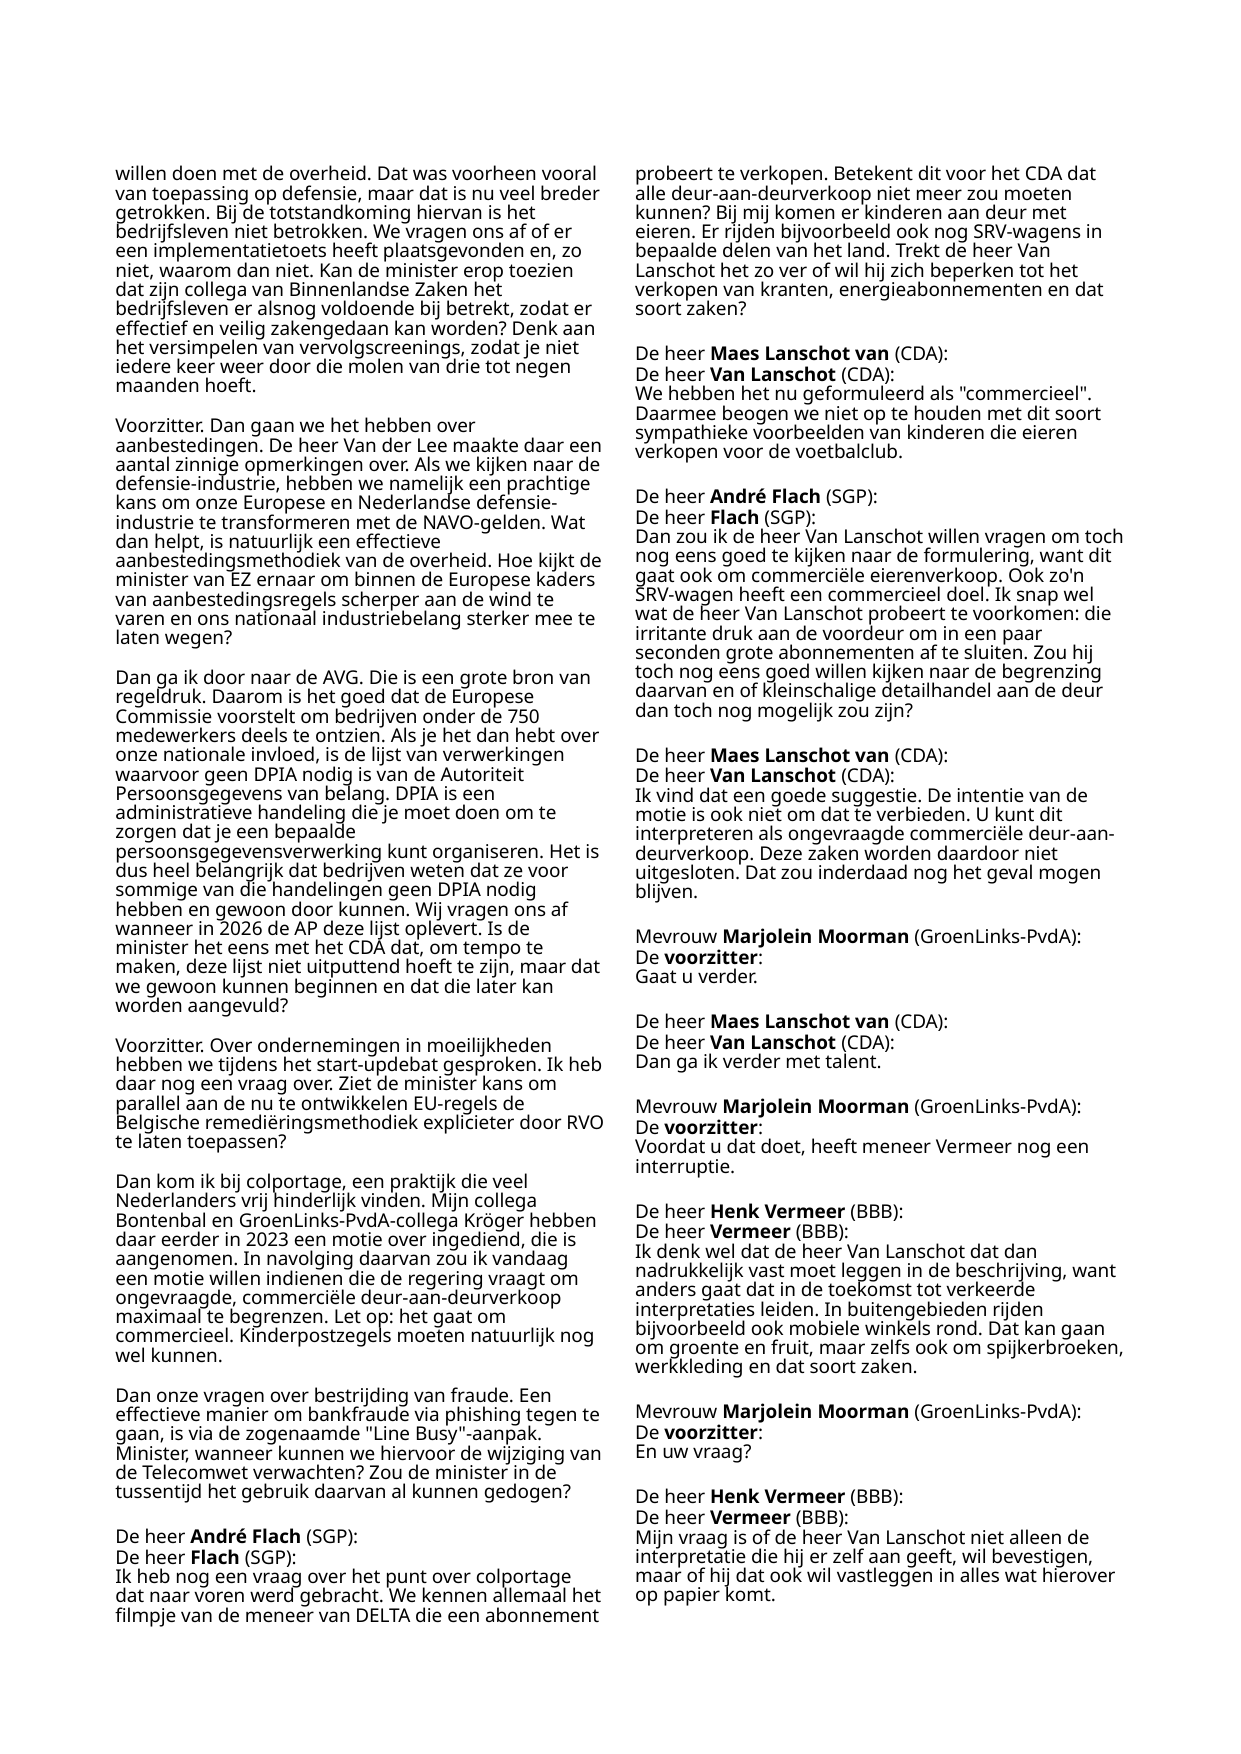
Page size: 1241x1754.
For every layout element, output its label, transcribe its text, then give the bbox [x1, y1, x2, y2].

text De heer Maes Lanschot van (CDA): [635, 742, 1125, 767]
text We hebben het nu geformuleerd als "commercieel". Daarmee beogen we niet op te houden met dit soort sympathieke voorbeelden van kinderen die eieren verkopen voor de voetbalclub. [635, 385, 1125, 462]
text Ik vind dat een goede suggestie. De intentie van de motie is ook niet om dat te verbieden. U kunt dit interpreteren als ongevraagde commerciële deur-aan-deurverkoop. Deze zaken worden daardoor niet uitgesloten. Dat zou inderdaad nog het geval mogen blijven. [635, 787, 1125, 902]
text Voorzitter. Dan gaan we het hebben over aanbestedingen. De heer Van der Lee maakte daar een aantal zinnige opmerkingen over. Als we kijken naar de defensie-industrie, hebben we namelijk een prachtige kans om onze Europese en Nederlandse defensie-industrie te transformeren met de NAVO-gelden. Wat dan helpt, is natuurlijk een effectieve aanbestedingsmethodiek van de overheid. Hoe kijkt de minister van EZ ernaar om binnen de Europese kaders van aanbestedingsregels scherper aan de wind te varen en ons nationaal industriebelang sterker mee te laten wegen? [115, 417, 605, 648]
text Voordat u dat doet, heeft meneer Vermeer nog een interruptie. [635, 1138, 1125, 1177]
text Voorzitter. Over ondernemingen in moeilijkheden hebben we tijdens het start-updebat gesproken. Ik heb daar nog een vraag over. Ziet de minister kans om parallel aan de nu te ontwikkelen EU-regels de Belgische remediëringsmethodiek explicieter door RVO te laten toepassen? [115, 1037, 605, 1152]
text willen doen met de overheid. Dat was voorheen vooral van toepassing op defensie, maar dat is nu veel breder getrokken. Bij de totstandkoming hiervan is het bedrijfsleven niet betrokken. We vragen ons af of er een implementatietoets heeft plaatsgevonden en, zo niet, waarom dan niet. Kan de minister erop toezien dat zijn collega van Binnenlandse Zaken het bedrijfsleven er alsnog voldoende bij betrekt, zodat er effectief en veilig zakengedaan kan worden? Denk aan het versimpelen van vervolgscreenings, zodat je niet iedere keer weer door die molen van drie tot negen maanden hoeft. [115, 165, 605, 397]
text De heer Van Lanschot (CDA): [635, 366, 1125, 385]
text De voorzitter: [635, 949, 1125, 968]
text De heer Flach (SGP): [115, 1549, 605, 1568]
text De heer André Flach (SGP): [635, 483, 1125, 509]
text De voorzitter: [635, 1424, 1125, 1443]
text Ik denk wel dat de heer Van Lanschot dat dan nadrukkelijk vast moet leggen in de beschrijving, want anders gaat dat in de toekomst tot verkeerde interpretaties leiden. In buitengebieden rijden bijvoorbeeld ook mobiele winkels rond. Dat kan gaan om groente en fruit, maar zelfs ook om spijkerbroeken, werkkleding en dat soort zaken. [635, 1243, 1125, 1378]
text De heer Van Lanschot (CDA): [635, 1034, 1125, 1053]
text Dan onze vragen over bestrijding van fraude. Een effectieve manier om bankfraude via phishing tegen te gaan, is via de zogenaamde "Line Busy"-aanpak. Minister, wanneer kunnen we hiervoor de wijziging van de Telecomwet verwachten? Zou de minister in de tussentijd het gebruik daarvan al kunnen gedogen? [115, 1387, 605, 1502]
text De heer Maes Lanschot van (CDA): [635, 1008, 1125, 1034]
text Dan zou ik de heer Van Lanschot willen vragen om toch nog eens goed te kijken naar de formulering, want dit gaat ook om commerciële eierenverkoop. Ook zo'n SRV-wagen heeft een commercieel doel. Ik snap wel wat de heer Van Lanschot probeert te voorkomen: die irritante druk aan de voordeur om in een paar seconden grote abonnementen af te sluiten. Zou hij toch nog eens goed willen kijken naar de begrenzing daarvan en of kleinschalige detailhandel aan de deur dan toch nog mogelijk zou zijn? [635, 528, 1125, 721]
text Dan ga ik verder met talent. [635, 1053, 1125, 1073]
text De heer Vermeer (BBB): [635, 1509, 1125, 1529]
text De heer Henk Vermeer (BBB): [635, 1484, 1125, 1509]
text Gaat u verder. [635, 968, 1125, 987]
text De heer Flach (SGP): [635, 509, 1125, 528]
text Mevrouw Marjolein Moorman (GroenLinks-PvdA): [635, 1093, 1125, 1119]
text Mevrouw Marjolein Moorman (GroenLinks-PvdA): [635, 1398, 1125, 1424]
text De voorzitter: [635, 1119, 1125, 1138]
text De heer Maes Lanschot van (CDA): [635, 340, 1125, 366]
text Dan ga ik door naar de AVG. Die is een grote bron van regeldruk. Daarom is het goed dat de Europese Commissie voorstelt om bedrijven onder de 750 medewerkers deels te ontzien. Als je het dan hebt over onze nationale invloed, is de lijst van verwerkingen waarvoor geen DPIA nodig is van de Autoriteit Persoonsgegevens van belang. DPIA is een administratieve handeling die je moet doen om te zorgen dat je een bepaalde persoonsgegevensverwerking kunt organiseren. Het is dus heel belangrijk dat bedrijven weten dat ze voor sommige van die handelingen geen DPIA nodig hebben en gewoon door kunnen. Wij vragen ons af wanneer in 2026 de AP deze lijst oplevert. Is de minister het eens met het CDA dat, om tempo te maken, deze lijst niet uitputtend hoeft te zijn, maar dat we gewoon kunnen beginnen en dat die later kan worden aangevuld? [115, 669, 605, 1016]
text De heer André Flach (SGP): [115, 1523, 605, 1549]
text Dan kom ik bij colportage, een praktijk die veel Nederlanders vrij hinderlijk vinden. Mijn collega Bontenbal en GroenLinks-PvdA-collega Kröger hebben daar eerder in 2023 een motie over ingediend, die is aangenomen. In navolging daarvan zou ik vandaag een motie willen indienen die de regering vraagt om ongevraagde, commerciële deur-aan-deurverkoop maximaal te begrenzen. Let op: het gaat om commercieel. Kinderpostzegels moeten natuurlijk nog wel kunnen. [115, 1173, 605, 1366]
text Mijn vraag is of de heer Van Lanschot niet alleen de interpretatie die hij er zelf aan geeft, wil bevestigen, maar of hij dat ook wil vastleggen in alles wat hierover op papier komt. [635, 1529, 1125, 1606]
text probeert te verkopen. Betekent dit voor het CDA dat alle deur-aan-deurverkoop niet meer zou moeten kunnen? Bij mij komen er kinderen aan deur met eieren. Er rijden bijvoorbeeld ook nog SRV-wagens in bepaalde delen van het land. Trekt de heer Van Lanschot het zo ver of wil hij zich beperken tot het verkopen van kranten, energieabonnementen en dat soort zaken? [635, 165, 1125, 319]
text Ik heb nog een vraag over het punt over colportage dat naar voren werd gebracht. We kennen allemaal het filmpje van de meneer van DELTA die een abonnement [115, 1568, 605, 1626]
text De heer Vermeer (BBB): [635, 1223, 1125, 1243]
text De heer Van Lanschot (CDA): [635, 767, 1125, 787]
text Mevrouw Marjolein Moorman (GroenLinks-PvdA): [635, 923, 1125, 949]
text En uw vraag? [635, 1443, 1125, 1463]
text De heer Henk Vermeer (BBB): [635, 1198, 1125, 1223]
